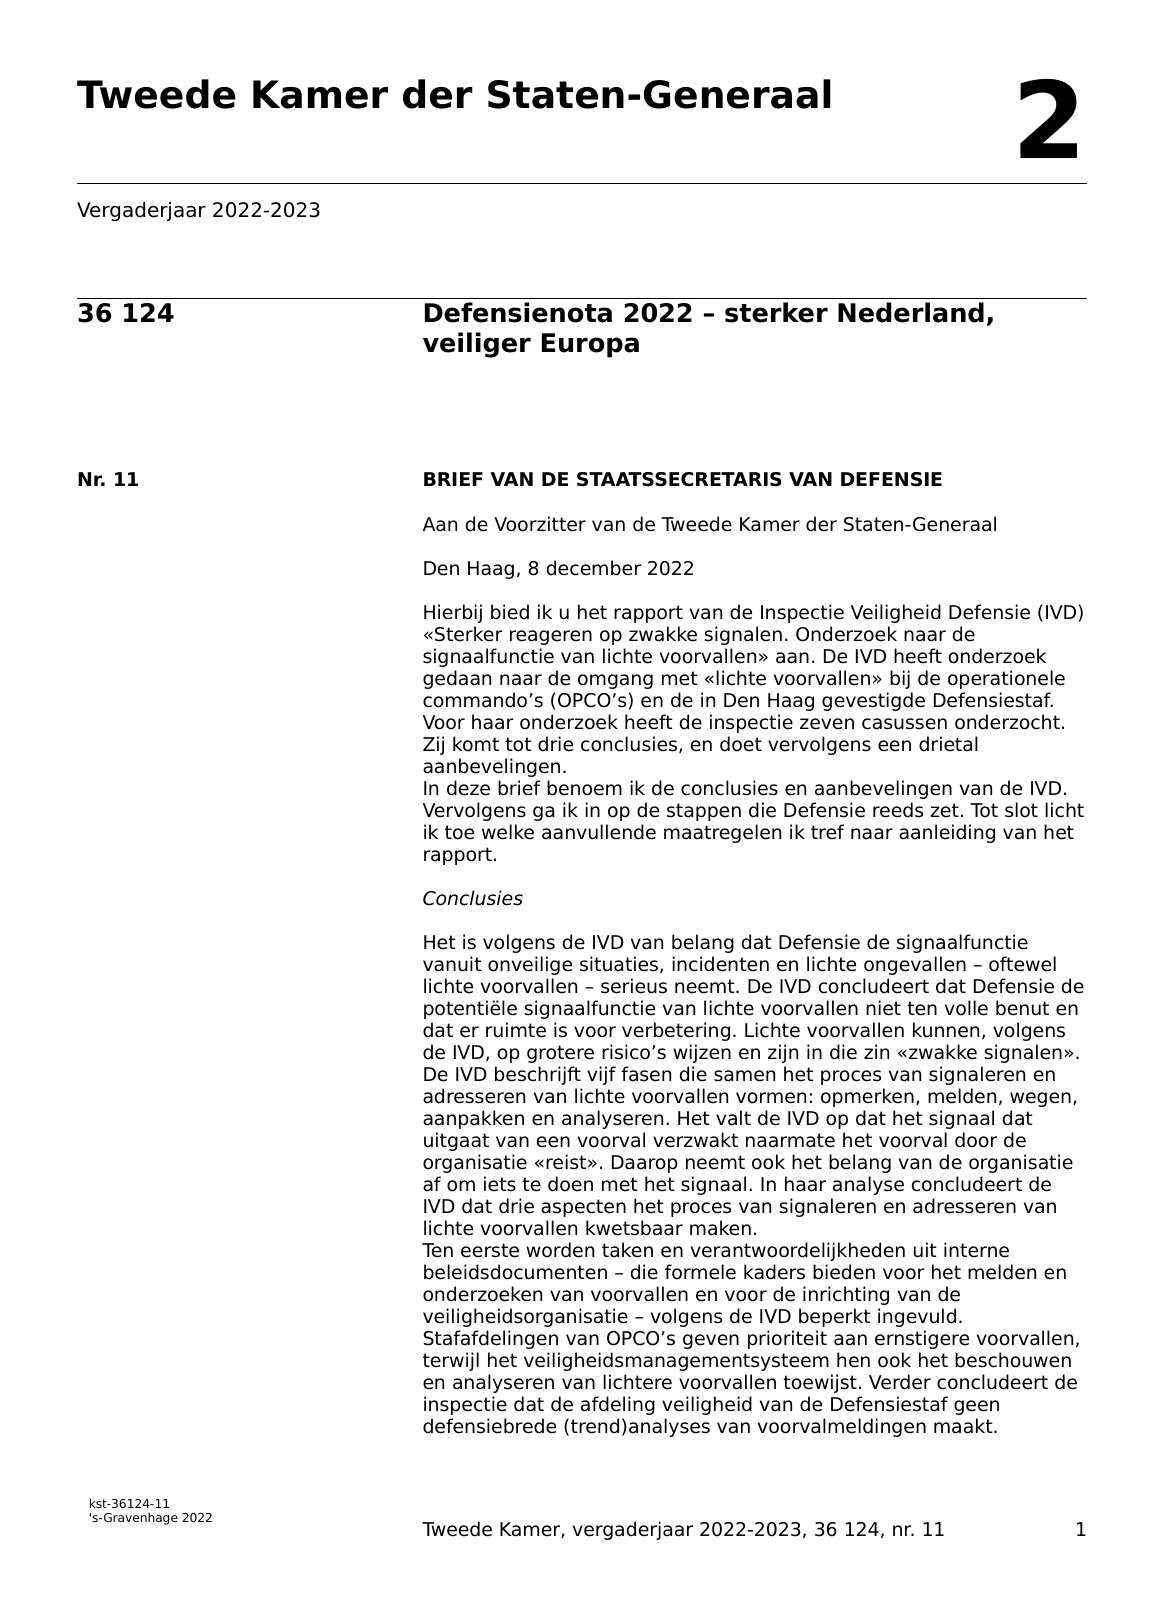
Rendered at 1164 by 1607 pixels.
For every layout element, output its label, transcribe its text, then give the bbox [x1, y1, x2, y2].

text De IVD beschrijft vijf fasen die samen het proces van signaleren en adresseren van lichte voorvallen vormen: opmerken, melden, wegen, aanpakken en analyseren. Het valt de IVD op dat het signaal dat uitgaat van een voorval verzwakt naarmate het voorval door de organisatie «reist». Daarop neemt ook het belang van de organisatie af om iets te doen met het signaal. In haar analyse concludeert de IVD dat drie aspecten het proces van signaleren en adresseren van lichte voorvallen kwetsbaar maken. [422, 1064, 1087, 1240]
text Hierbij bied ik u het rapport van de Inspectie Veiligheid Defensie (IVD) «Sterker reageren op zwakke signalen. Onderzoek naar de signaalfunctie van lichte voorvallen» aan. De IVD heeft onderzoek gedaan naar de omgang met «lichte voorvallen» bij de operationele commando’s (OPCO’s) en de in Den Haag gevestigde Defensiestaf. Voor haar onderzoek heeft de inspectie zeven casussen onderzocht. Zij komt tot drie conclusies, en doet vervolgens een drietal aanbevelingen. [422, 602, 1087, 778]
table_header 2 [886, 59, 1087, 183]
table_header Tweede Kamer der Staten-Generaal [77, 59, 886, 183]
text kst-36124-11 [88, 1497, 323, 1511]
subtitle 36 124 Defensienota 2022 – sterker Nederland, veiliger Europa [77, 299, 1087, 358]
text Den Haag, 8 december 2022 [422, 558, 1087, 580]
text In deze brief benoem ik de conclusies en aanbevelingen van de IVD. Vervolgens ga ik in op de stappen die Defensie reeds zet. Tot slot licht ik toe welke aanvullende maatregelen ik tref naar aanleiding van het rapport. [422, 778, 1087, 866]
table_cell Vergaderjaar 2022-2023 [77, 184, 1087, 298]
subtitle Nr. 11 BRIEF VAN DE STAATSSECRETARIS VAN DEFENSIE [77, 469, 1087, 491]
subtitle Conclusies [422, 888, 1087, 910]
text Aan de Voorzitter van de Tweede Kamer der Staten-Generaal [422, 513, 1087, 536]
text Het is volgens de IVD van belang dat Defensie de signaalfunctie vanuit onveilige situaties, incidenten en lichte ongevallen – oftewel lichte voorvallen – serieus neemt. De IVD concludeert dat Defensie de potentiële signaalfunctie van lichte voorvallen niet ten volle benut en dat er ruimte is voor verbetering. Lichte voorvallen kunnen, volgens de IVD, op grotere risico’s wijzen en zijn in die zin «zwakke signalen». [422, 932, 1087, 1064]
text Ten eerste worden taken en verantwoordelijkheden uit interne beleidsdocumenten – die formele kaders bieden voor het melden en onderzoeken van voorvallen en voor de inrichting van de veiligheidsorganisatie – volgens de IVD beperkt ingevuld. Stafafdelingen van OPCO’s geven prioriteit aan ernstigere voorvallen, terwijl het veiligheidsmanagementsysteem hen ook het beschouwen en analyseren van lichtere voorvallen toewijst. Verder concludeert de inspectie dat de afdeling veiligheid van de Defensiestaf geen defensiebrede (trend)analyses van voorvalmeldingen maakt. [422, 1240, 1087, 1437]
text 's-Gravenhage 2022 [88, 1511, 323, 1525]
